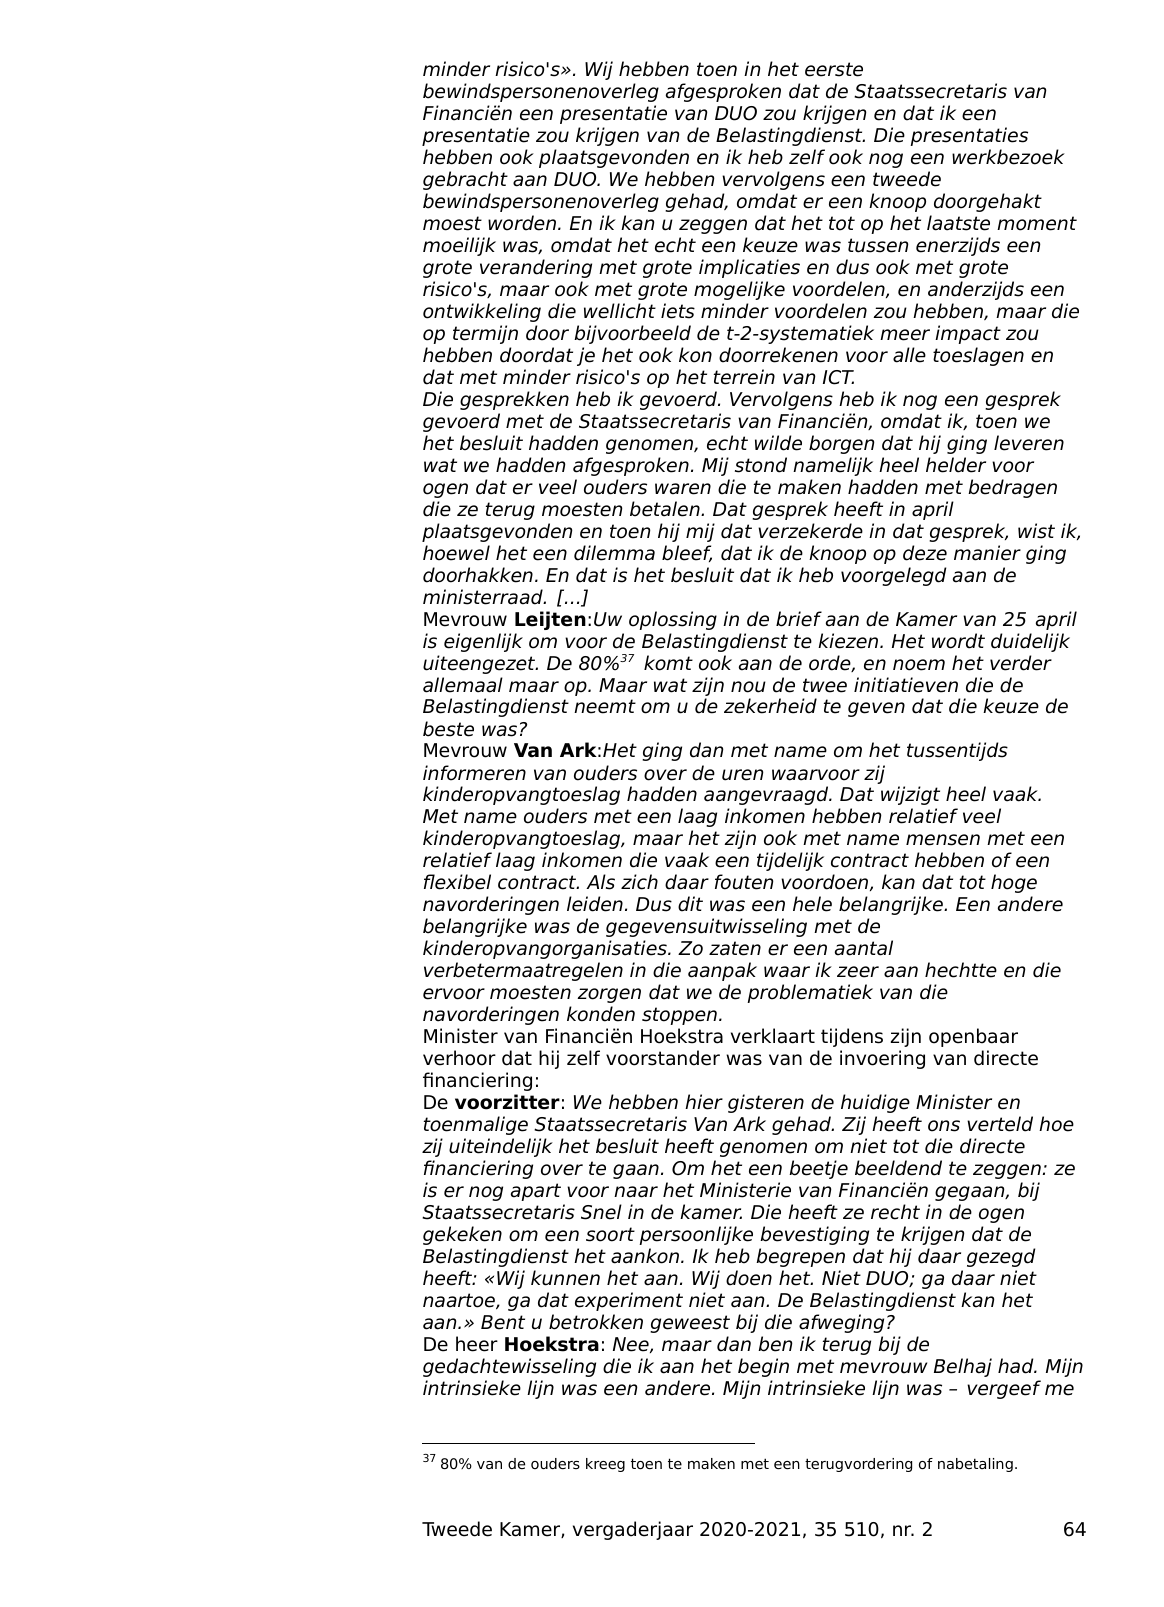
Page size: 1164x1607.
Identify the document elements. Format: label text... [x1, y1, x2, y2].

text Mevrouw Van Ark:Het ging dan met name om het tussentijds informeren van ouders over de uren waarvoor zij kinderopvangtoeslag hadden aangevraagd. Dat wijzigt heel vaak. Met name ouders met een laag inkomen hebben relatief veel kinderopvangtoeslag, maar het zijn ook met name mensen met een relatief laag inkomen die vaak een tijdelijk contract hebben of een flexibel contract. Als zich daar fouten voordoen, kan dat tot hoge navorderingen leiden. Dus dit was een hele belangrijke. Een andere belangrijke was de gegevensuitwisseling met de kinderopvangorganisaties. Zo zaten er een aantal verbetermaatregelen in die aanpak waar ik zeer aan hechtte en die ervoor moesten zorgen dat we de problematiek van die navorderingen konden stoppen. [422, 740, 1087, 1026]
text minder risico's». Wij hebben toen in het eerste bewindspersonenoverleg afgesproken dat de Staatssecretaris van Financiën een presentatie van DUO zou krijgen en dat ik een presentatie zou krijgen van de Belastingdienst. Die presentaties hebben ook plaatsgevonden en ik heb zelf ook nog een werkbezoek gebracht aan DUO. We hebben vervolgens een tweede bewindspersonenoverleg gehad, omdat er een knoop doorgehakt moest worden. En ik kan u zeggen dat het tot op het laatste moment moeilijk was, omdat het echt een keuze was tussen enerzijds een grote verandering met grote implicaties en dus ook met grote risico's, maar ook met grote mogelijke voordelen, en anderzijds een ontwikkeling die wellicht iets minder voordelen zou hebben, maar die op termijn door bijvoorbeeld de t-2-systematiek meer impact zou hebben doordat je het ook kon doorrekenen voor alle toeslagen en dat met minder risico's op het terrein van ICT. [422, 59, 1087, 389]
text 80% van de ouders kreeg toen te maken met een terugvordering of nabetaling. [422, 1452, 1087, 1474]
text De voorzitter: We hebben hier gisteren de huidige Minister en toenmalige Staatssecretaris Van Ark gehad. Zij heeft ons verteld hoe zij uiteindelijk het besluit heeft genomen om niet tot die directe financiering over te gaan. Om het een beetje beeldend te zeggen: ze is er nog apart voor naar het Ministerie van Financiën gegaan, bij Staatssecretaris Snel in de kamer. Die heeft ze recht in de ogen gekeken om een soort persoonlijke bevestiging te krijgen dat de Belastingdienst het aankon. Ik heb begrepen dat hij daar gezegd heeft: «Wij kunnen het aan. Wij doen het. Niet DUO; ga daar niet naartoe, ga dat experiment niet aan. De Belastingdienst kan het aan.» Bent u betrokken geweest bij die afweging? [422, 1092, 1087, 1334]
text Mevrouw Leijten:Uw oplossing in de brief aan de Kamer van 25 april is eigenlijk om voor de Belastingdienst te kiezen. Het wordt duidelijk uiteengezet. De 80% komt ook aan de orde, en noem het verder allemaal maar op. Maar wat zijn nou de twee initiatieven die de Belastingdienst neemt om u de zekerheid te geven dat die keuze de beste was? [422, 608, 1087, 740]
text Minister van Financiën Hoekstra verklaart tijdens zijn openbaar verhoor dat hij zelf voorstander was van de invoering van directe financiering: [422, 1026, 1087, 1092]
text Die gesprekken heb ik gevoerd. Vervolgens heb ik nog een gesprek gevoerd met de Staatssecretaris van Financiën, omdat ik, toen we het besluit hadden genomen, echt wilde borgen dat hij ging leveren wat we hadden afgesproken. Mij stond namelijk heel helder voor ogen dat er veel ouders waren die te maken hadden met bedragen die ze terug moesten betalen. Dat gesprek heeft in april plaatsgevonden en toen hij mij dat verzekerde in dat gesprek, wist ik, hoewel het een dilemma bleef, dat ik de knoop op deze manier ging doorhakken. En dat is het besluit dat ik heb voorgelegd aan de ministerraad. [...] [422, 389, 1087, 608]
text De heer Hoekstra: Nee, maar dan ben ik terug bij de gedachtewisseling die ik aan het begin met mevrouw Belhaj had. Mijn intrinsieke lijn was een andere. Mijn intrinsieke lijn was – vergeef me [422, 1334, 1087, 1400]
